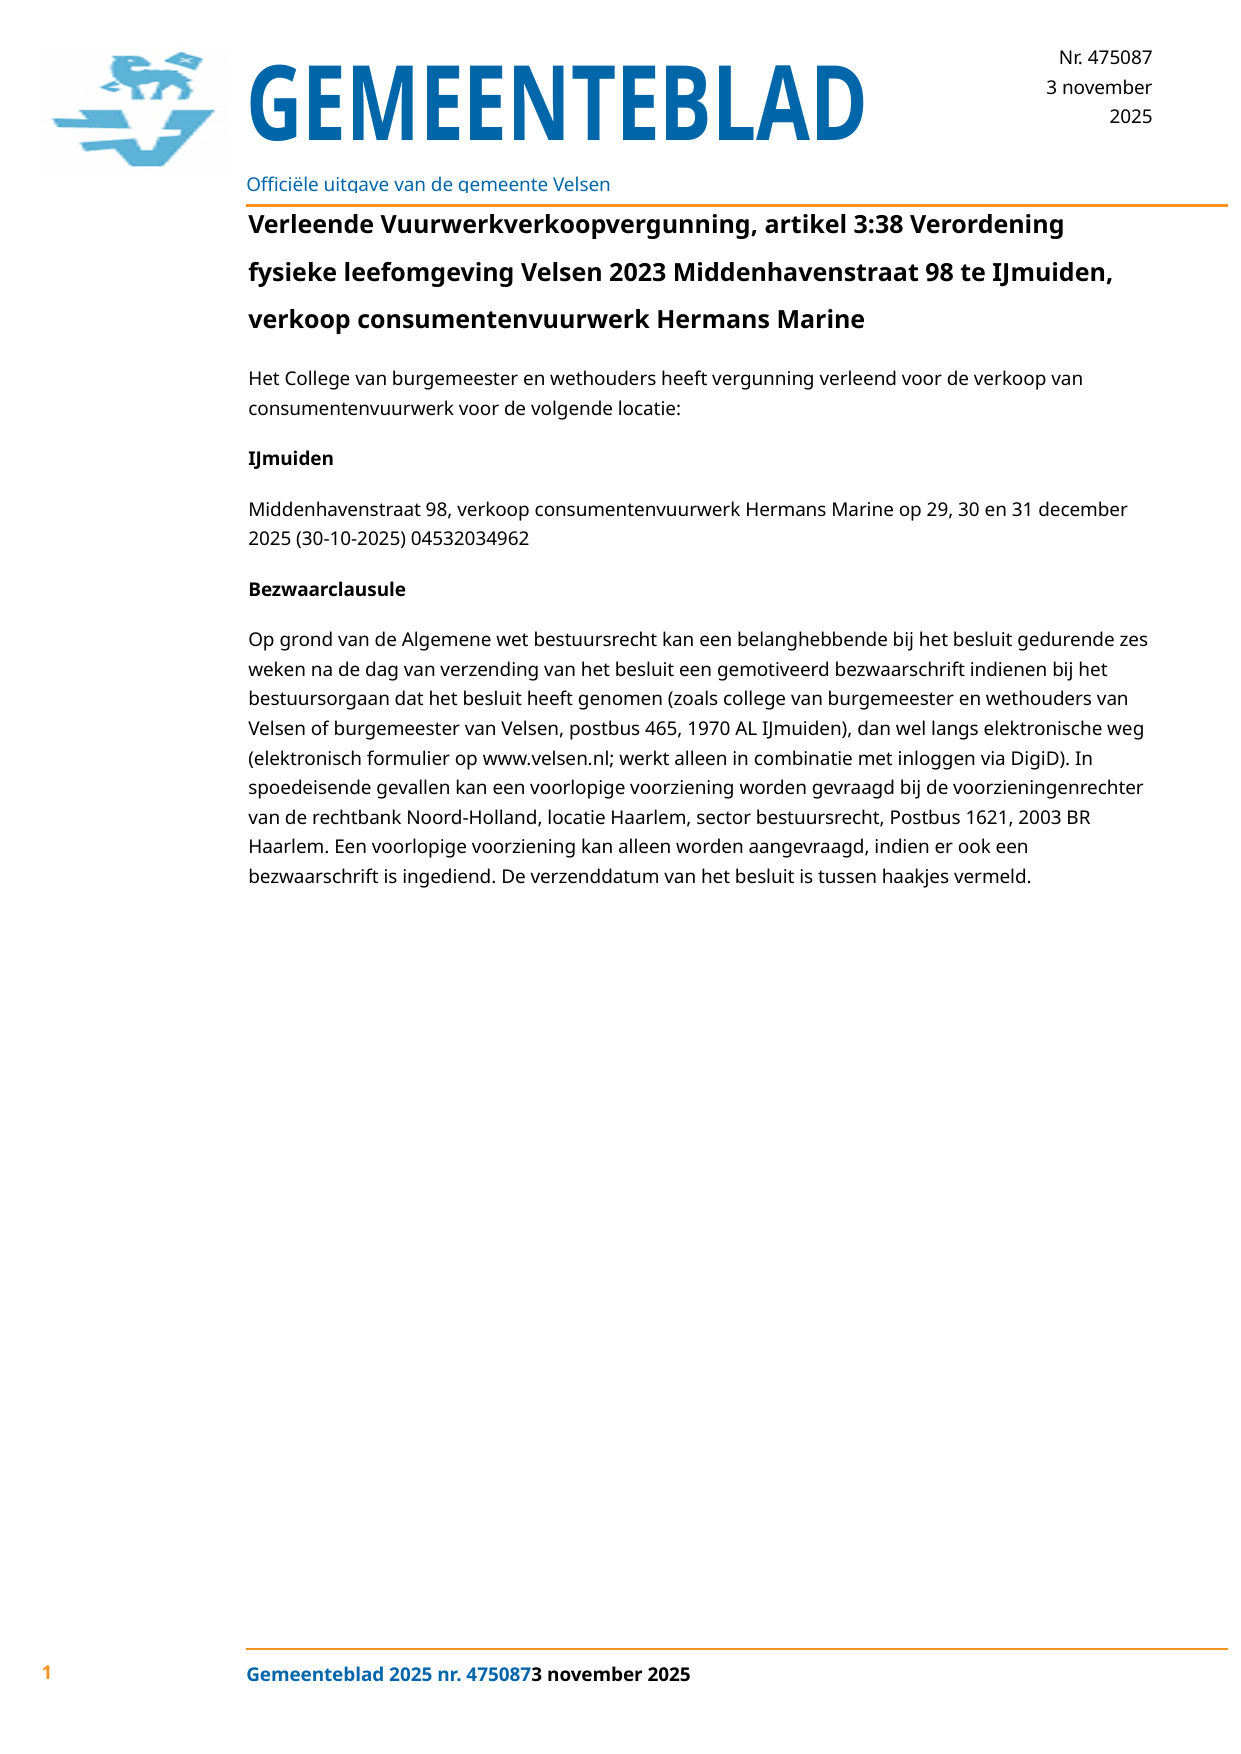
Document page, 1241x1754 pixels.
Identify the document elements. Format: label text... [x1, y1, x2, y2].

text Bezwaarclausule [248, 576, 1152, 602]
picture [41, 47, 231, 172]
text Middenhavenstraat 98, verkoop consumentenvuurwerk Hermans Marine op 29, 30 en 31 december 2025 (30-10-2025) 04532034962 [248, 496, 1152, 551]
text IJmuiden [248, 446, 1152, 471]
text Het College van burgemeester en wethouders heeft vergunning verleend voor de verkoop van consumentenvuurwerk voor de volgende locatie: [248, 366, 1152, 421]
text Verleende Vuurwerkverkoopvergunning, artikel 3:38 Verordening fysieke leefomgeving Velsen 2023 Middenhavenstraat 98 te IJmuiden, verkoop consumentenvuurwerk Hermans Marine [248, 207, 1152, 336]
text Op grond van de Algemene wet bestuursrecht kan een belanghebbende bij het besluit gedurende zes weken na de dag van verzending van het besluit een gemotiveerd bezwaarschrift indienen bij het bestuursorgaan dat het besluit heeft genomen (zoals college van burgemeester en wethouders van Velsen of burgemeester van Velsen, postbus 465, 1970 AL IJmuiden), dan wel langs elektronische weg (elektronisch formulier op www.velsen.nl; werkt alleen in combinatie met inloggen via DigiD). In spoedeisende gevallen kan een voorlopige voorziening worden gevraagd bij de voorzieningenrechter van de rechtbank Noord-Holland, locatie Haarlem, sector bestuursrecht, Postbus 1621, 2003 BR Haarlem. Een voorlopige voorziening kan alleen worden aangevraagd, indien er ook een bezwaarschrift is ingediend. De verzenddatum van het besluit is tussen haakjes vermeld. [248, 626, 1152, 889]
